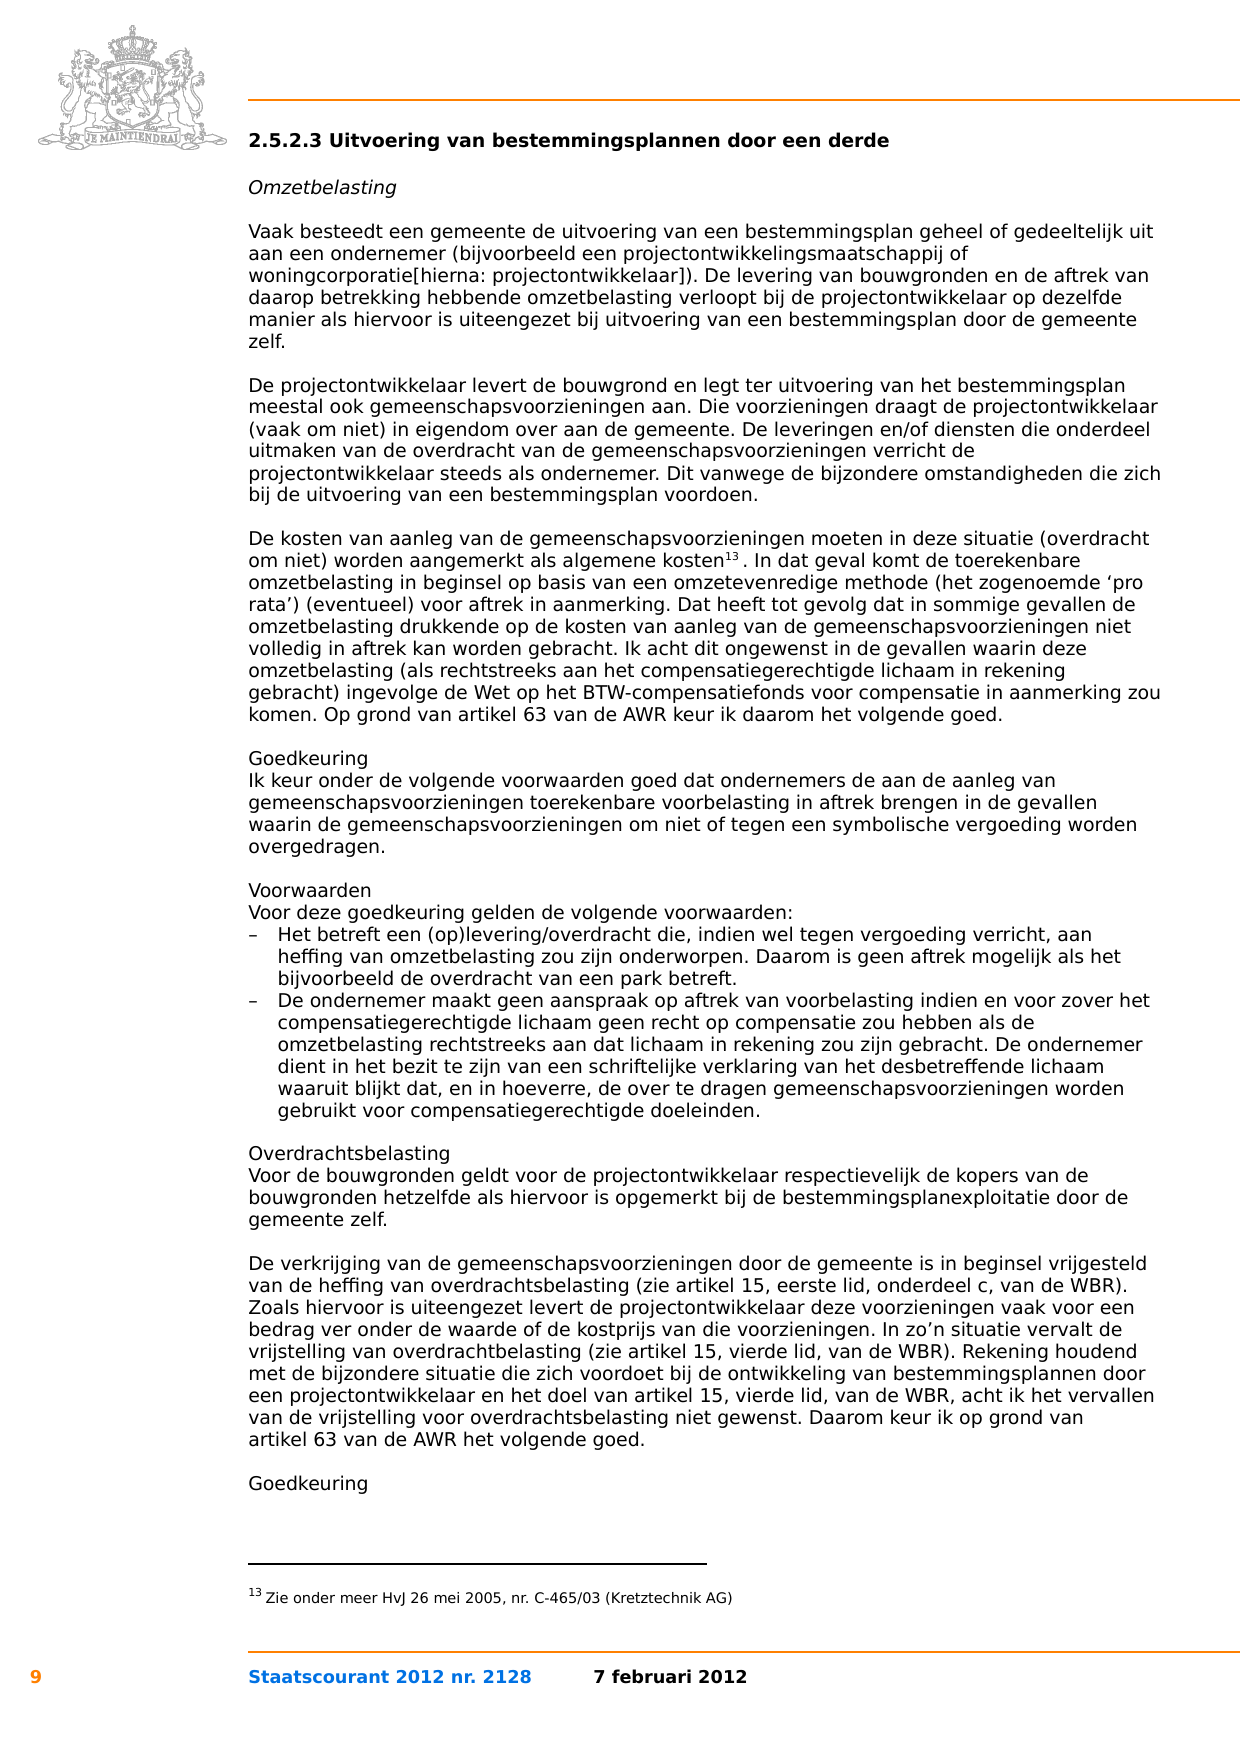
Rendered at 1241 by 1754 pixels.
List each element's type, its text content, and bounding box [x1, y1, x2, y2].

subtitle 2.5.2.3 Uitvoering van bestemmingsplannen door een derde [248, 130, 1163, 152]
subtitle Omzetbelasting [248, 177, 1163, 199]
picture [38, 25, 227, 150]
text Voor de bouwgronden geldt voor de projectontwikkelaar respectievelijk de kopers van de bouwgronden hetzelfde als hiervoor is opgemerkt bij de bestemmingsplanexploitatie door de gemeente zelf. [248, 1165, 1163, 1231]
text Goedkeuring [248, 1473, 1163, 1495]
text Ik keur onder de volgende voorwaarden goed dat ondernemers de aan de aanleg van gemeenschapsvoorzieningen toerekenbare voorbelasting in aftrek brengen in de gevallen waarin de gemeenschapsvoorzieningen om niet of tegen een symbolische vergoeding worden overgedragen. [248, 770, 1163, 858]
text Zie onder meer HvJ 26 mei 2005, nr. C-465/03 (Kretztechnik AG) [248, 1586, 1163, 1608]
text De projectontwikkelaar levert de bouwgrond en legt ter uitvoering van het bestemmingsplan meestal ook gemeenschapsvoorzieningen aan. Die voorzieningen draagt de projectontwikkelaar (vaak om niet) in eigendom over aan de gemeente. De leveringen en/of diensten die onderdeel uitmaken van de overdracht van de gemeenschapsvoorzieningen verricht de projectontwikkelaar steeds als ondernemer. Dit vanwege de bijzondere omstandigheden die zich bij de uitvoering van een bestemmingsplan voordoen. [248, 374, 1163, 506]
text – De ondernemer maakt geen aanspraak op aftrek van voorbelasting indien en voor zover het compensatiegerechtigde lichaam geen recht op compensatie zou hebben als de omzetbelasting rechtstreeks aan dat lichaam in rekening zou zijn gebracht. De ondernemer dient in het bezit te zijn van een schriftelijke verklaring van het desbetreffende lichaam waaruit blijkt dat, en in hoeverre, de over te dragen gemeenschapsvoorzieningen worden gebruikt voor compensatiegerechtigde doeleinden. [248, 989, 1163, 1121]
text Voorwaarden [248, 880, 1163, 902]
text Goedkeuring [248, 748, 1163, 770]
text De kosten van aanleg van de gemeenschapsvoorzieningen moeten in deze situatie (overdracht om niet) worden aangemerkt als algemene kosten. In dat geval komt de toerekenbare omzetbelasting in beginsel op basis van een omzetevenredige methode (het zogenoemde ‘pro rata’) (eventueel) voor aftrek in aanmerking. Dat heeft tot gevolg dat in sommige gevallen de omzetbelasting drukkende op de kosten van aanleg van de gemeenschapsvoorzieningen niet volledig in aftrek kan worden gebracht. Ik acht dit ongewenst in de gevallen waarin deze omzetbelasting (als rechtstreeks aan het compensatiegerechtigde lichaam in rekening gebracht) ingevolge de Wet op het BTW-compensatiefonds voor compensatie in aanmerking zou komen. Op grond van artikel 63 van de AWR keur ik daarom het volgende goed. [248, 528, 1163, 726]
text De verkrijging van de gemeenschapsvoorzieningen door de gemeente is in beginsel vrijgesteld van de heffing van overdrachtsbelasting (zie artikel 15, eerste lid, onderdeel c, van de WBR). Zoals hiervoor is uiteengezet levert de projectontwikkelaar deze voorzieningen vaak voor een bedrag ver onder de waarde of de kostprijs van die voorzieningen. In zo’n situatie vervalt de vrijstelling van overdrachtbelasting (zie artikel 15, vierde lid, van de WBR). Rekening houdend met de bijzondere situatie die zich voordoet bij de ontwikkeling van bestemmingsplannen door een projectontwikkelaar en het doel van artikel 15, vierde lid, van de WBR, acht ik het vervallen van de vrijstelling voor overdrachtsbelasting niet gewenst. Daarom keur ik op grond van artikel 63 van de AWR het volgende goed. [248, 1253, 1163, 1451]
text Overdrachtsbelasting [248, 1143, 1163, 1165]
text Vaak besteedt een gemeente de uitvoering van een bestemmingsplan geheel of gedeeltelijk uit aan een ondernemer (bijvoorbeeld een projectontwikkelingsmaatschappij of woningcorporatie[hierna: projectontwikkelaar]). De levering van bouwgronden en de aftrek van daarop betrekking hebbende omzetbelasting verloopt bij de projectontwikkelaar op dezelfde manier als hiervoor is uiteengezet bij uitvoering van een bestemmingsplan door de gemeente zelf. [248, 221, 1163, 353]
text Voor deze goedkeuring gelden de volgende voorwaarden: [248, 902, 1163, 924]
text – Het betreft een (op)levering/overdracht die, indien wel tegen vergoeding verricht, aan heffing van omzetbelasting zou zijn onderworpen. Daarom is geen aftrek mogelijk als het bijvoorbeeld de overdracht van een park betreft. [248, 924, 1163, 989]
